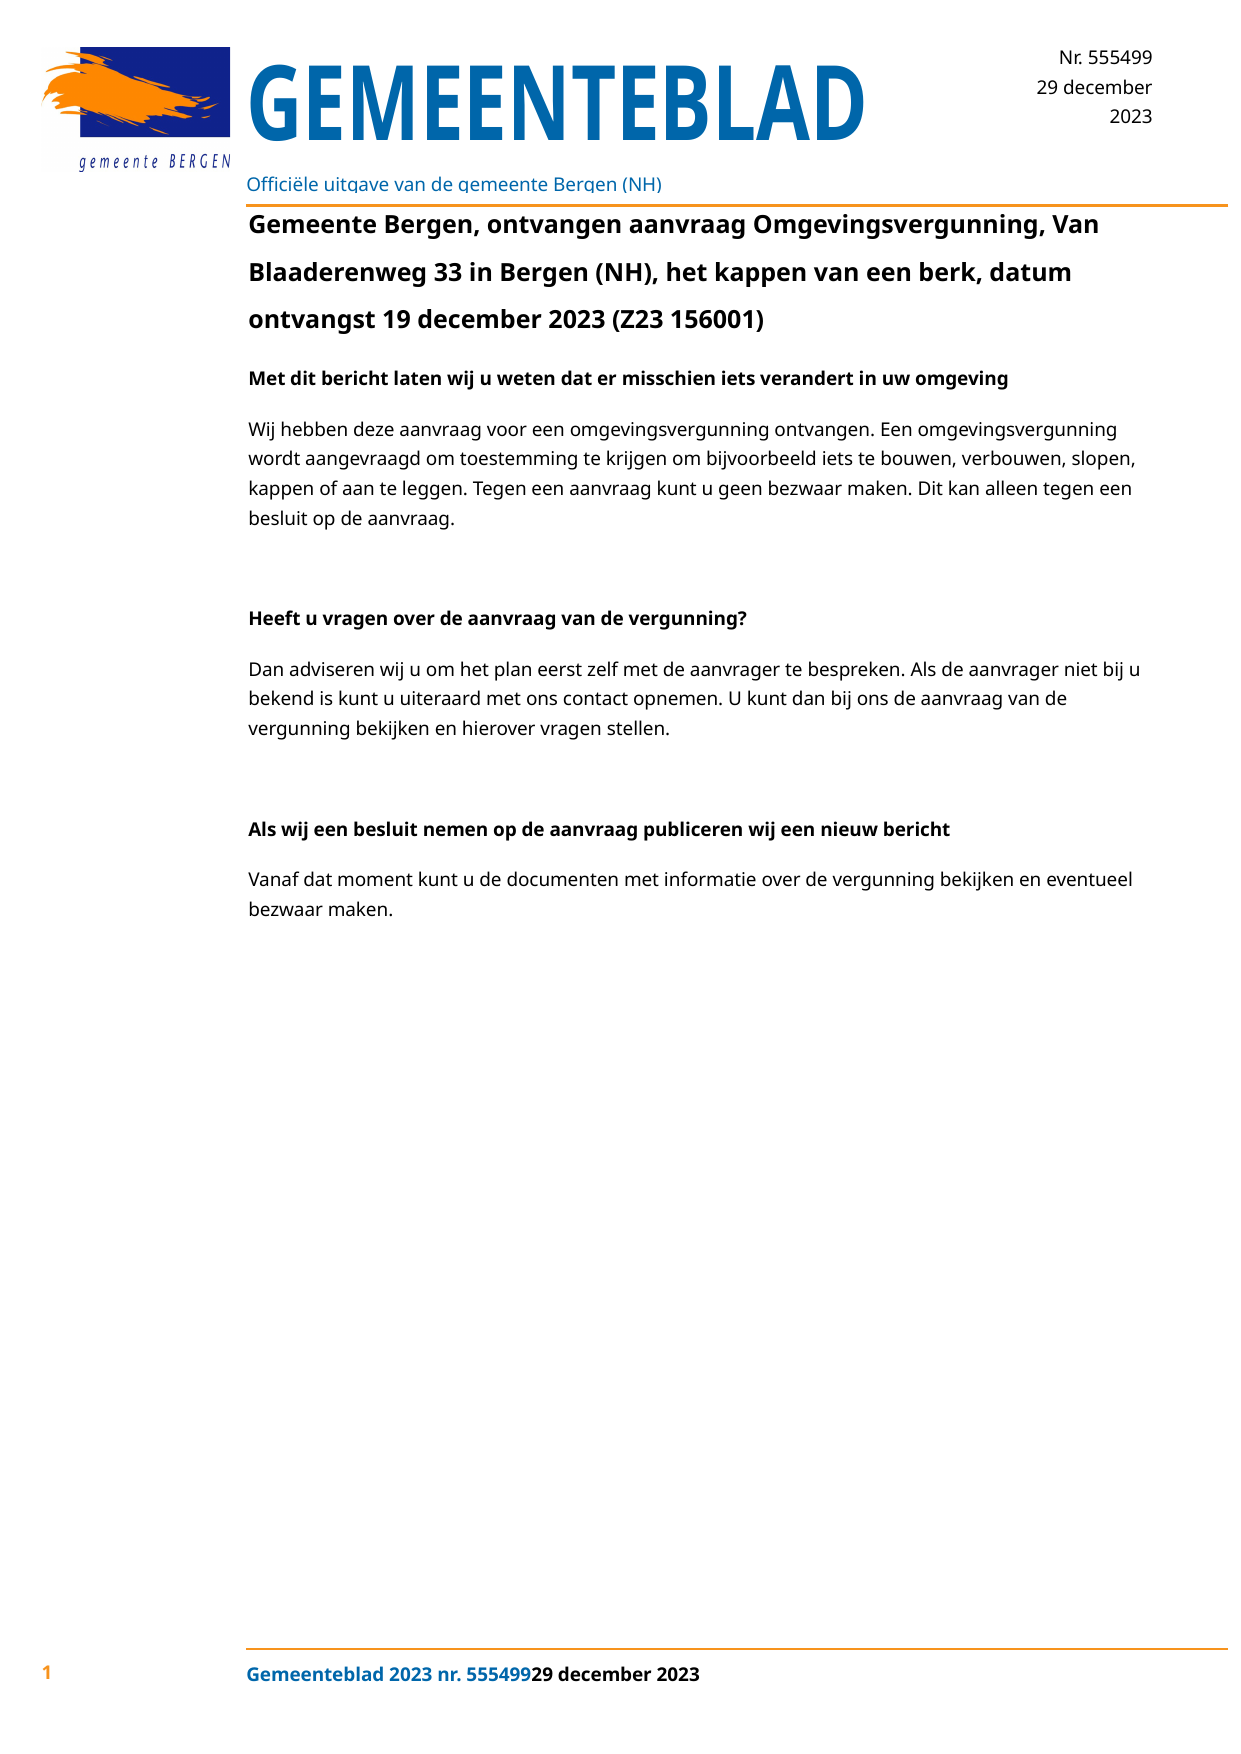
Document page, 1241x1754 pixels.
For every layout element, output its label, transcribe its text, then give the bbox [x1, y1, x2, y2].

picture [41, 47, 231, 172]
text Gemeente Bergen, ontvangen aanvraag Omgevingsvergunning, Van Blaaderenweg 33 in Bergen (NH), het kappen van een berk, datum ontvangst 19 december 2023 (Z23 156001) [248, 207, 1152, 336]
text Dan adviseren wij u om het plan eerst zelf met de aanvrager te bespreken. Als de aanvrager niet bij u bekend is kunt u uiteraard met ons contact opnemen. U kunt dan bij ons de aanvraag van de vergunning bekijken en hierover vragen stellen. [248, 656, 1152, 741]
text Met dit bericht laten wij u weten dat er misschien iets verandert in uw omgeving [248, 366, 1152, 391]
text Wij hebben deze aanvraag voor een omgevingsvergunning ontvangen. Een omgevingsvergunning wordt aangevraagd om toestemming te krijgen om bijvoorbeeld iets te bouwen, verbouwen, slopen, kappen of aan te leggen. Tegen een aanvraag kunt u geen bezwaar maken. Dit kan alleen tegen een besluit op de aanvraag. [248, 416, 1152, 530]
text Als wij een besluit nemen op de aanvraag publiceren wij een nieuw bericht [248, 816, 1152, 842]
text Heeft u vragen over de aanvraag van de vergunning? [248, 606, 1152, 631]
text Vanaf dat moment kunt u de documenten met informatie over de vergunning bekijken en eventueel bezwaar maken. [248, 866, 1152, 922]
